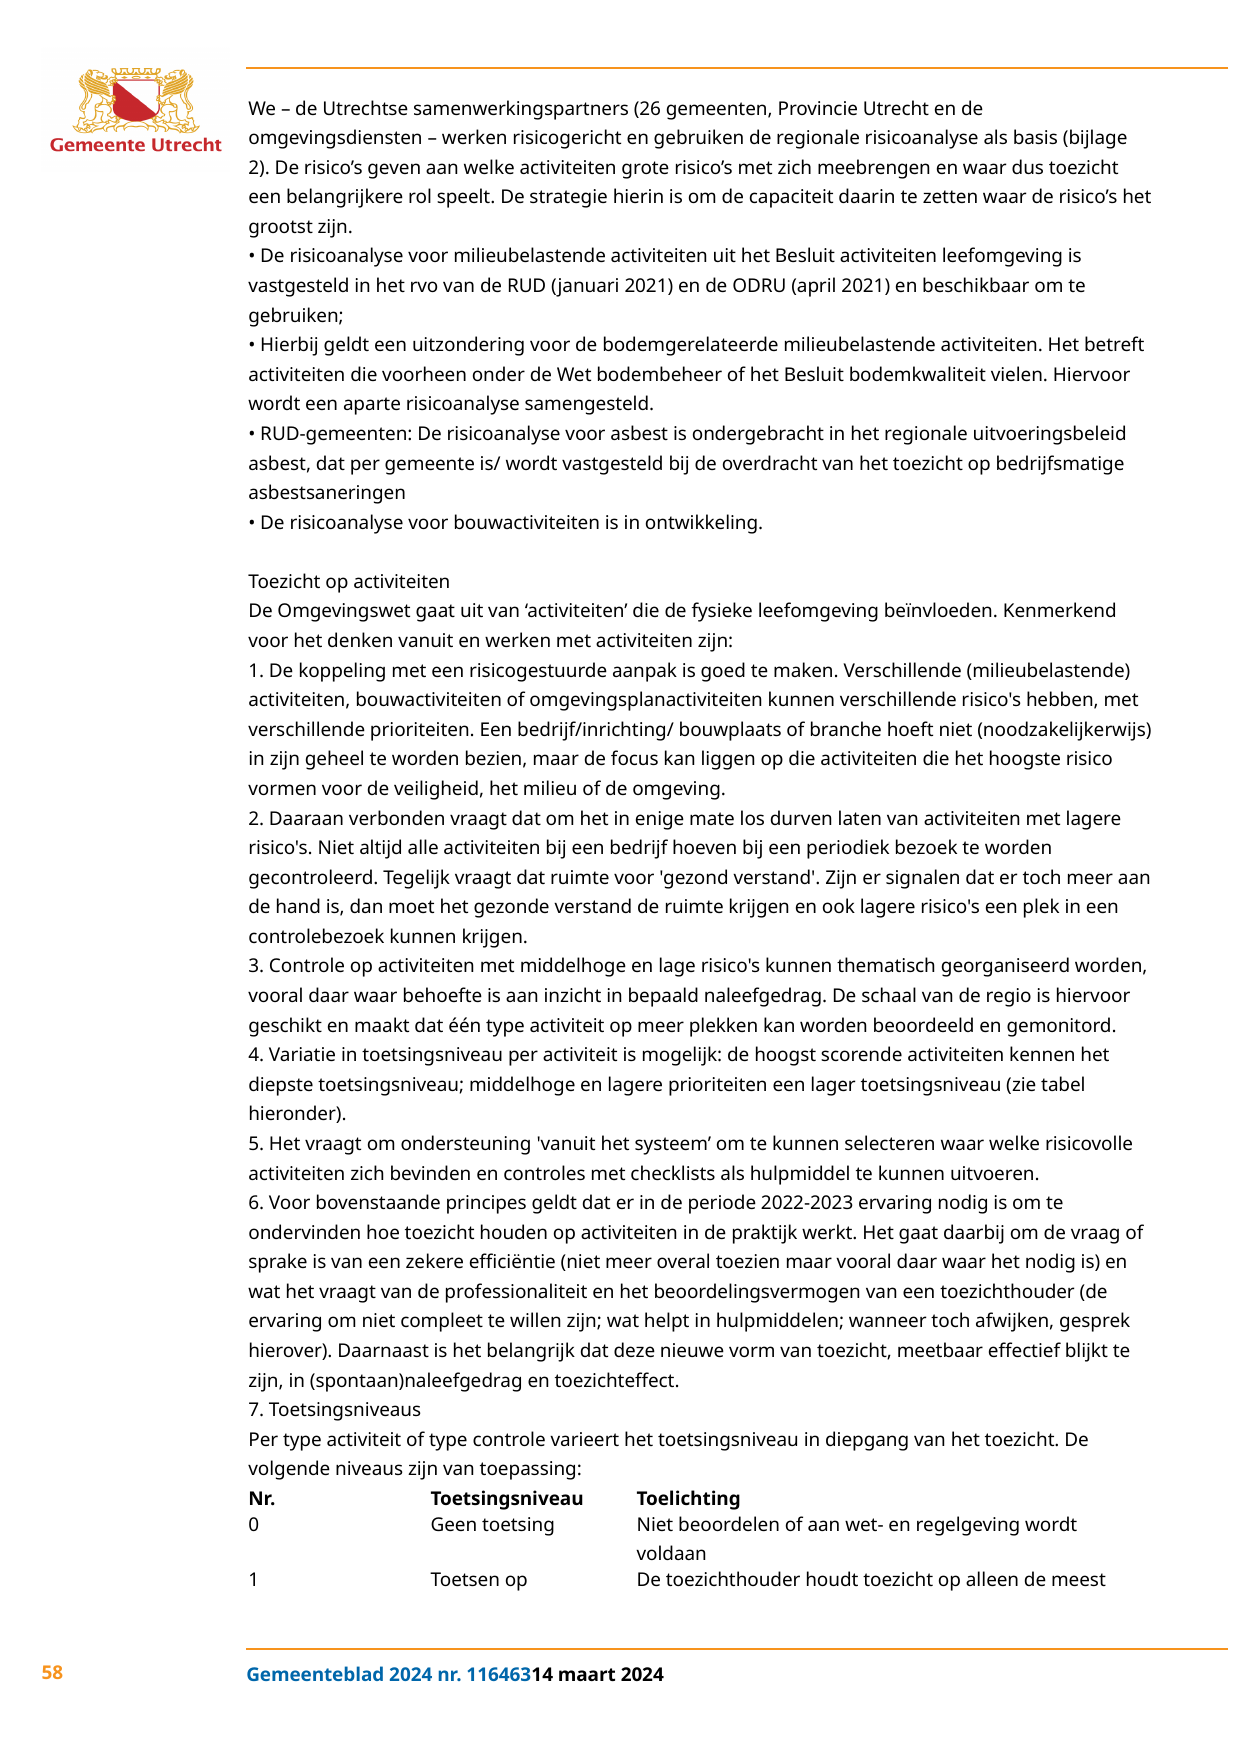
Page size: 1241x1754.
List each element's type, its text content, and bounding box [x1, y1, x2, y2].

table_header Toetsingsniveau [430, 1485, 636, 1511]
text • De risicoanalyse voor milieubelastende activiteiten uit het Besluit activiteiten leefomgeving is vastgesteld in het rvo van de RUD (januari 2021) en de ODRU (april 2021) en beschikbaar om te gebruiken; [248, 243, 1152, 328]
text • Hierbij geldt een uitzondering voor de bodemgerelateerde milieubelastende activiteiten. Het betreft activiteiten die voorheen onder de Wet bodembeheer of het Besluit bodemkwaliteit vielen. Hiervoor wordt een aparte risicoanalyse samengesteld. [248, 331, 1152, 416]
text De Omgevingswet gaat uit van ‘activiteiten’ die de fysieke leefomgeving beïnvloeden. Kenmerkend voor het denken vanuit en werken met activiteiten zijn: [248, 598, 1152, 653]
text • De risicoanalyse voor bouwactiviteiten is in ontwikkeling. [248, 509, 1152, 535]
text Per type activiteit of type controle varieert het toetsingsniveau in diepgang van het toezicht. De volgende niveaus zijn van toepassing: [248, 1426, 1152, 1481]
table_cell Geen toetsing [430, 1511, 636, 1566]
text Toezicht op activiteiten [248, 568, 1152, 594]
text 3. Controle op activiteiten met middelhoge en lage risico's kunnen thematisch georganiseerd worden, vooral daar waar behoefte is aan inzicht in bepaald naleefgedrag. De schaal van de regio is hiervoor geschikt en maakt dat één type activiteit op meer plekken kan worden beoordeeld en gemonitord. [248, 953, 1152, 1038]
table_cell 0 [248, 1511, 430, 1566]
text 7. Toetsingsniveaus [248, 1396, 1152, 1422]
text 4. Variatie in toetsingsniveau per activiteit is mogelijk: de hoogst scorende activiteiten kennen het diepste toetsingsniveau; middelhoge en lagere prioriteiten een lager toetsingsniveau (zie tabel hieronder). [248, 1041, 1152, 1126]
text We – de Utrechtse samenwerkingspartners (26 gemeenten, Provincie Utrecht en de omgevingsdiensten – werken risicogericht en gebruiken de regionale risicoanalyse als basis (bijlage 2). De risico’s geven aan welke activiteiten grote risico’s met zich meebrengen en waar dus toezicht een belangrijkere rol speelt. De strategie hierin is om de capaciteit daarin te zetten waar de risico’s het grootst zijn. [248, 95, 1152, 239]
picture [41, 47, 231, 172]
table_header Toelichting [636, 1485, 1152, 1511]
text 2. Daaraan verbonden vraagt dat om het in enige mate los durven laten van activiteiten met lagere risico's. Niet altijd alle activiteiten bij een bedrijf hoeven bij een periodiek bezoek te worden gecontroleerd. Tegelijk vraagt dat ruimte voor 'gezond verstand'. Zijn er signalen dat er toch meer aan de hand is, dan moet het gezonde verstand de ruimte krijgen en ook lagere risico's een plek in een controlebezoek kunnen krijgen. [248, 805, 1152, 949]
text 5. Het vraagt om ondersteuning 'vanuit het systeem’ om te kunnen selecteren waar welke risicovolle activiteiten zich bevinden en controles met checklists als hulpmiddel te kunnen uitvoeren. [248, 1130, 1152, 1186]
text 1. De koppeling met een risicogestuurde aanpak is goed te maken. Verschillende (milieubelastende) activiteiten, bouwactiviteiten of omgevingsplanactiviteiten kunnen verschillende risico's hebben, met verschillende prioriteiten. Een bedrijf/inrichting/ bouwplaats of branche hoeft niet (noodzakelijkerwijs) in zijn geheel te worden bezien, maar de focus kan liggen op die activiteiten die het hoogste risico vormen voor de veiligheid, het milieu of de omgeving. [248, 657, 1152, 801]
table_cell Niet beoordelen of aan wet- en regelgeving wordt voldaan [636, 1511, 1152, 1566]
table_cell Toetsen op [430, 1566, 636, 1592]
table_cell 1 [248, 1566, 430, 1592]
table_header Nr. [248, 1485, 430, 1511]
text • RUD-gemeenten: De risicoanalyse voor asbest is ondergebracht in het regionale uitvoeringsbeleid asbest, dat per gemeente is/ wordt vastgesteld bij de overdracht van het toezicht op bedrijfsmatige asbestsaneringen [248, 420, 1152, 505]
table_cell De toezichthouder houdt toezicht op alleen de meest [636, 1566, 1152, 1592]
text 6. Voor bovenstaande principes geldt dat er in de periode 2022-2023 ervaring nodig is om te ondervinden hoe toezicht houden op activiteiten in de praktijk werkt. Het gaat daarbij om de vraag of sprake is van een zekere efficiëntie (niet meer overal toezien maar vooral daar waar het nodig is) en wat het vraagt van de professionaliteit en het beoordelingsvermogen van een toezichthouder (de ervaring om niet compleet te willen zijn; wat helpt in hulpmiddelen; wanneer toch afwijken, gesprek hierover). Daarnaast is het belangrijk dat deze nieuwe vorm van toezicht, meetbaar effectief blijkt te zijn, in (spontaan)naleefgedrag en toezichteffect. [248, 1189, 1152, 1393]
